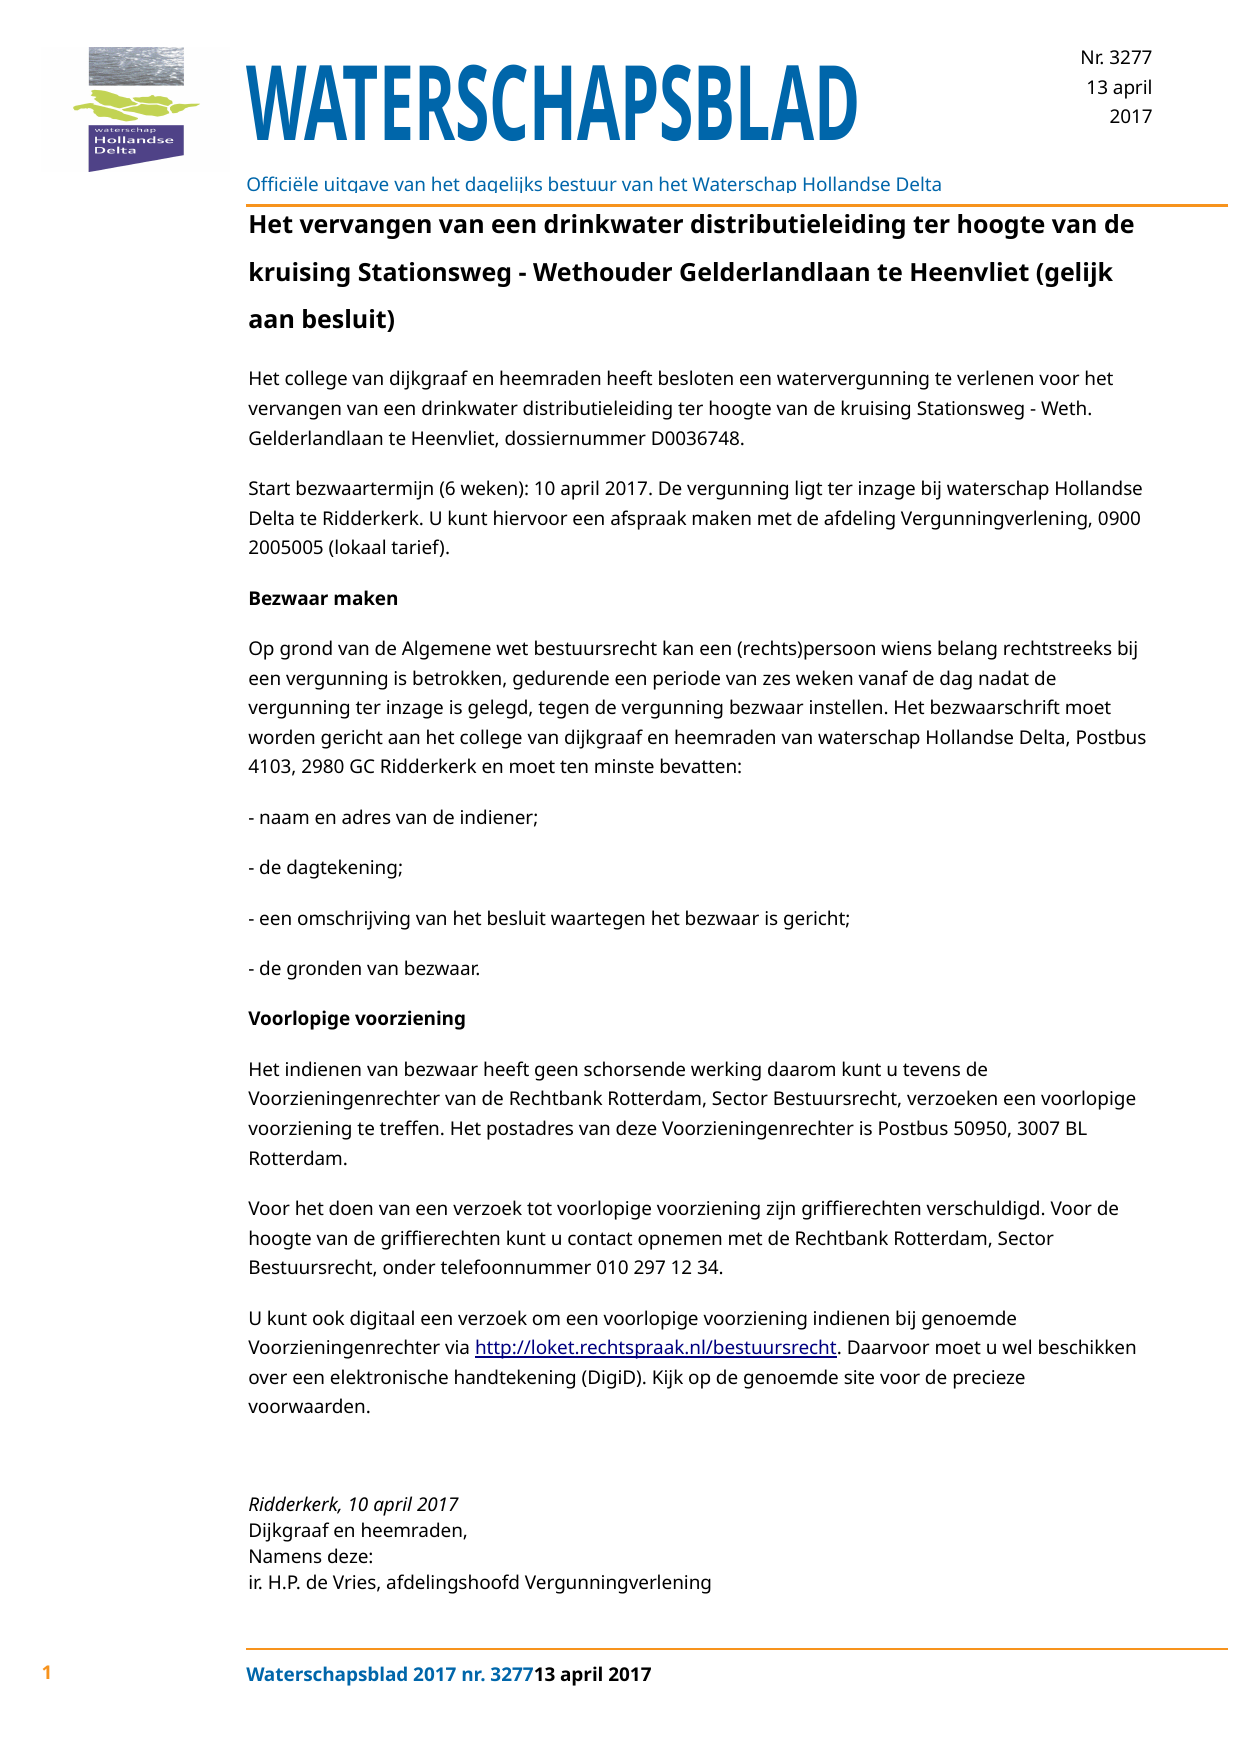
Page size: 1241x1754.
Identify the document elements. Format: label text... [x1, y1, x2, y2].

text Voorlopige voorziening [248, 1006, 1152, 1031]
text Ridderkerk, 10 april 2017 [248, 1492, 1152, 1517]
text Op grond van de Algemene wet bestuursrecht kan een (rechts)persoon wiens belang rechtstreeks bij een vergunning is betrokken, gedurende een periode van zes weken vanaf de dag nadat de vergunning ter inzage is gelegd, tegen de vergunning bezwaar instellen. Het bezwaarschrift moet worden gericht aan het college van dijkgraaf en heemraden van waterschap Hollandse Delta, Postbus 4103, 2980 GC Ridderkerk en moet ten minste bevatten: [248, 635, 1152, 779]
text U kunt ook digitaal een verzoek om een voorlopige voorziening indienen bij genoemde Voorzieningenrechter via http://loket.rechtspraak.nl/bestuursrecht. Daarvoor moet u wel beschikken over een elektronische handtekening (DigiD). Kijk op de genoemde site voor de precieze voorwaarden. [248, 1305, 1152, 1419]
picture [41, 47, 231, 172]
text Start bezwaartermijn (6 weken): 10 april 2017. De vergunning ligt ter inzage bij waterschap Hollandse Delta te Ridderkerk. U kunt hiervoor een afspraak maken met de afdeling Vergunningverlening, 0900 2005005 (lokaal tarief). [248, 475, 1152, 560]
text - de dagtekening; [248, 854, 1152, 880]
text ir. H.P. de Vries, afdelingshoofd Vergunningverlening [248, 1569, 1152, 1594]
text Het indienen van bezwaar heeft geen schorsende werking daarom kunt u tevens de Voorzieningenrechter van de Rechtbank Rotterdam, Sector Bestuursrecht, verzoeken een voorlopige voorziening te treffen. Het postadres van deze Voorzieningenrechter is Postbus 50950, 3007 BL Rotterdam. [248, 1056, 1152, 1170]
text - een omschrijving van het besluit waartegen het bezwaar is gericht; [248, 905, 1152, 930]
text Het vervangen van een drinkwater distributieleiding ter hoogte van de kruising Stationsweg - Wethouder Gelderlandlaan te Heenvliet (gelijk aan besluit) [248, 207, 1152, 336]
text Het college van dijkgraaf en heemraden heeft besloten een watervergunning te verlenen voor het vervangen van een drinkwater distributieleiding ter hoogte van de kruising Stationsweg - Weth. Gelderlandlaan te Heenvliet, dossiernummer D0036748. [248, 366, 1152, 450]
text Namens deze: [248, 1543, 1152, 1569]
text Voor het doen van een verzoek tot voorlopige voorziening zijn griffierechten verschuldigd. Voor de hoogte van de griffierechten kunt u contact opnemen met de Rechtbank Rotterdam, Sector Bestuursrecht, onder telefoonnummer 010 297 12 34. [248, 1195, 1152, 1280]
text - de gronden van bezwaar. [248, 955, 1152, 981]
text Bezwaar maken [248, 585, 1152, 610]
text Dijkgraaf en heemraden, [248, 1517, 1152, 1543]
text - naam en adres van de indiener; [248, 804, 1152, 829]
